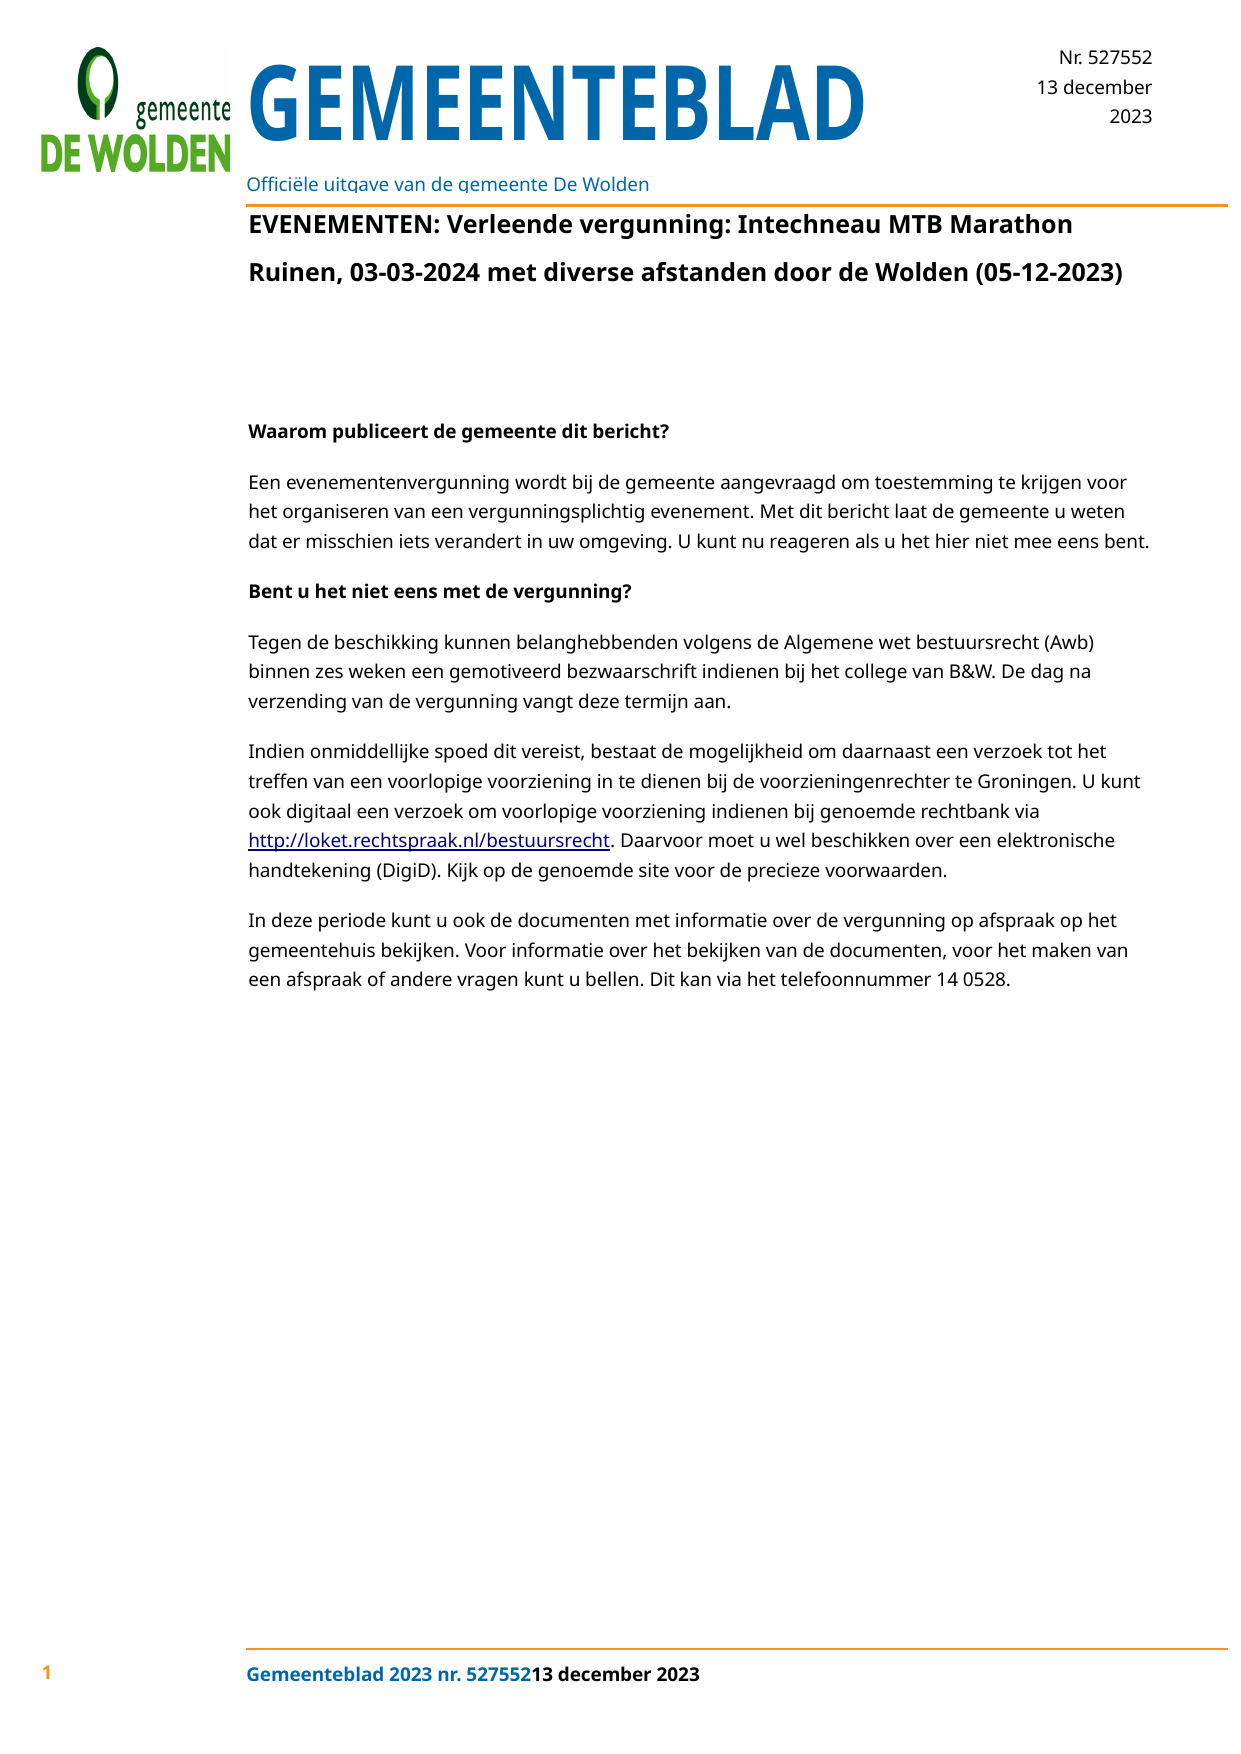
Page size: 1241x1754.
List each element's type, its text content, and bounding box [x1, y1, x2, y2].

text EVENEMENTEN: Verleende vergunning: Intechneau MTB Marathon Ruinen, 03-03-2024 met diverse afstanden door de Wolden (05-12-2023) [248, 207, 1152, 288]
text Bent u het niet eens met de vergunning? [248, 579, 1152, 604]
text Een evenementenvergunning wordt bij de gemeente aangevraagd om toestemming te krijgen voor het organiseren van een vergunningsplichtig evenement. Met dit bericht laat de gemeente u weten dat er misschien iets verandert in uw omgeving. U kunt nu reageren als u het hier niet mee eens bent. [248, 469, 1152, 554]
text Indien onmiddellijke spoed dit vereist, bestaat de mogelijkheid om daarnaast een verzoek tot het treffen van een voorlopige voorziening in te dienen bij de voorzieningenrechter te Groningen. U kunt ook digitaal een verzoek om voorlopige voorziening indienen bij genoemde rechtbank via http://loket.rechtspraak.nl/bestuursrecht. Daarvoor moet u wel beschikken over een elektronische handtekening (DigiD). Kijk op de genoemde site voor de precieze voorwaarden. [248, 739, 1152, 883]
text Waarom publiceert de gemeente dit bericht? [248, 419, 1152, 444]
text In deze periode kunt u ook de documenten met informatie over de vergunning op afspraak op het gemeentehuis bekijken. Voor informatie over het bekijken van de documenten, voor het maken van een afspraak of andere vragen kunt u bellen. Dit kan via het telefoonnummer 14 0528. [248, 907, 1152, 992]
picture [41, 47, 231, 172]
text Tegen de beschikking kunnen belanghebbenden volgens de Algemene wet bestuursrecht (Awb) binnen zes weken een gemotiveerd bezwaarschrift indienen bij het college van B&W. De dag na verzending van de vergunning vangt deze termijn aan. [248, 629, 1152, 714]
